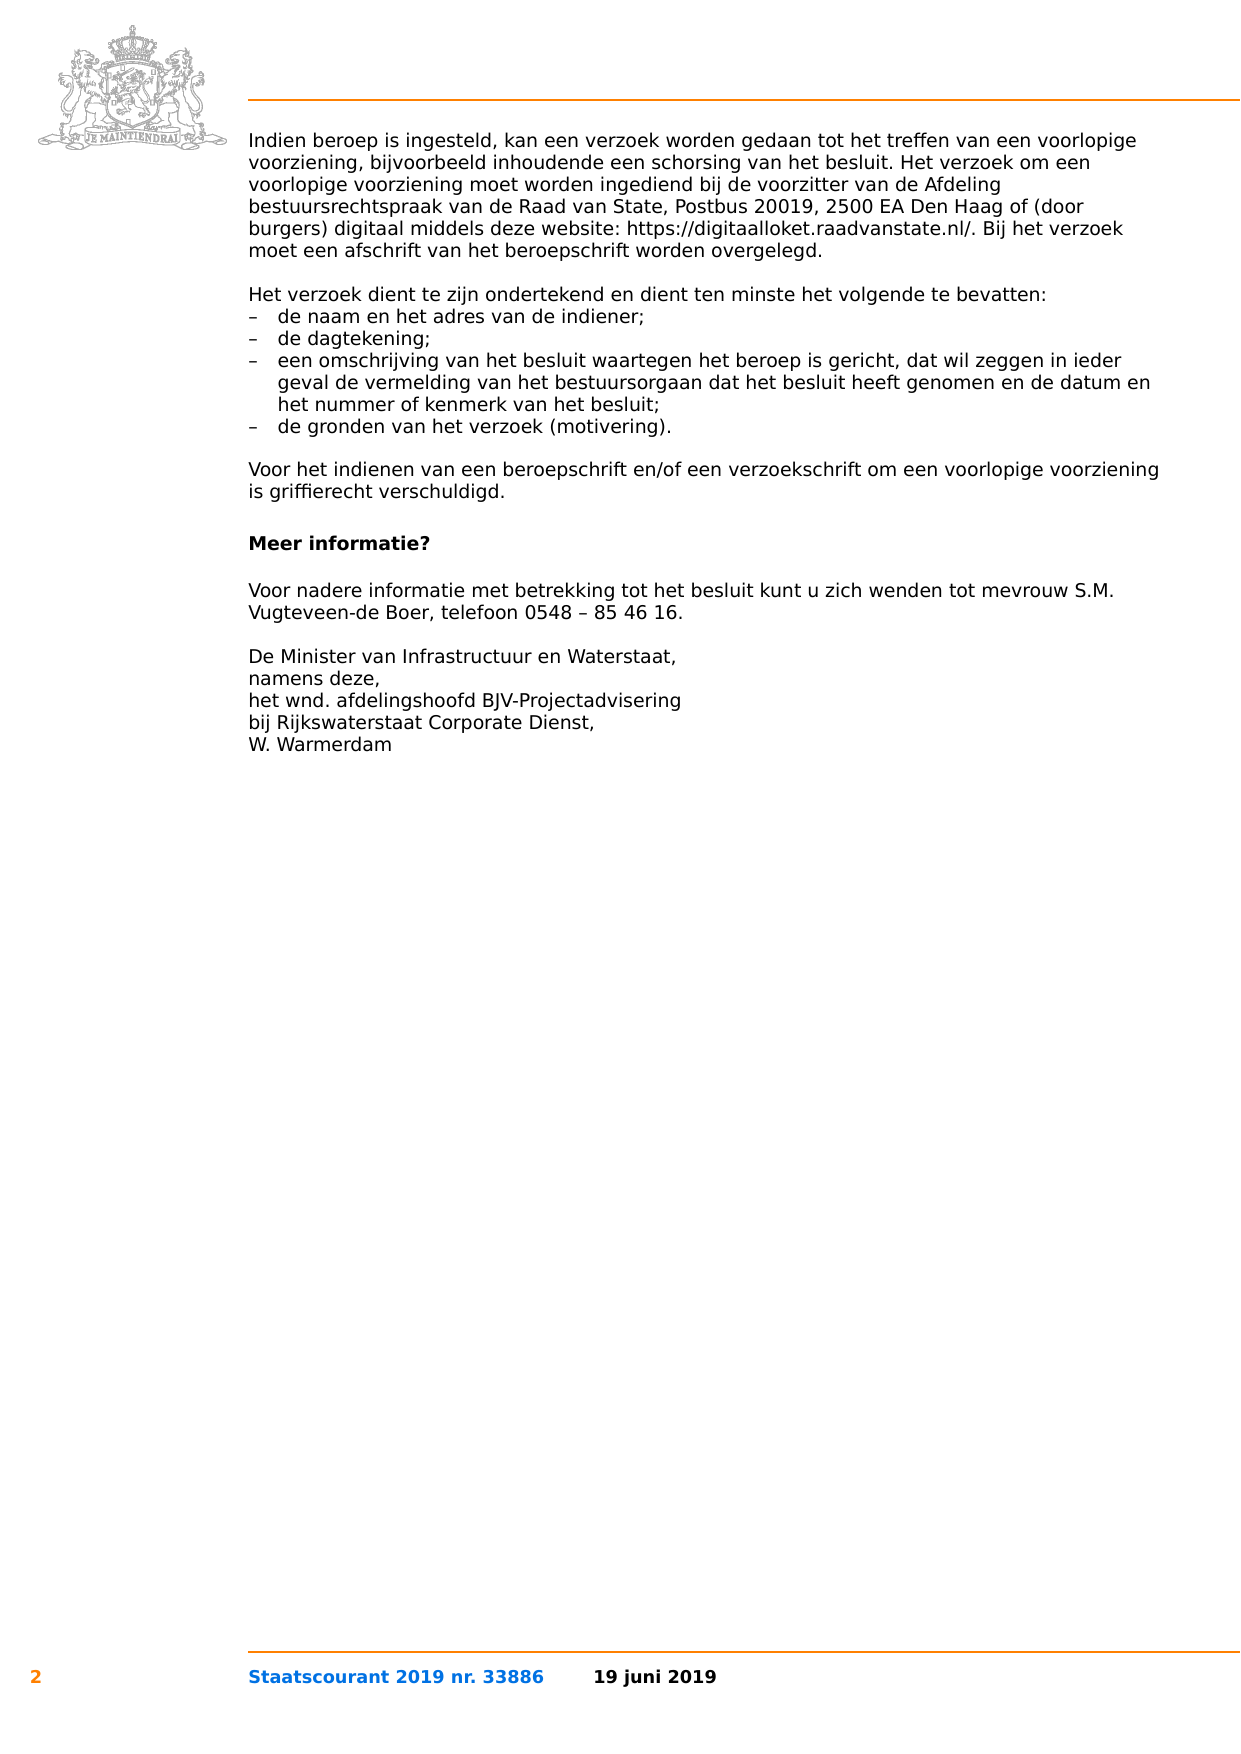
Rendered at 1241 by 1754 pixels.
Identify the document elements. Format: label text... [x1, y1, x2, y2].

picture [38, 25, 227, 150]
text Het verzoek dient te zijn ondertekend en dient ten minste het volgende te bevatten: [248, 284, 1163, 306]
text – de gronden van het verzoek (motivering). [248, 416, 1163, 437]
text namens deze, [248, 668, 1163, 690]
text – een omschrijving van het besluit waartegen het beroep is gericht, dat wil zeggen in ieder geval de vermelding van het bestuursorgaan dat het besluit heeft genomen en de datum en het nummer of kenmerk van het besluit; [248, 349, 1163, 416]
text Voor nadere informatie met betrekking tot het besluit kunt u zich wenden tot mevrouw S.M. Vugteveen-de Boer, telefoon 0548 – 85 46 16. [248, 580, 1163, 624]
text De Minister van Infrastructuur en Waterstaat, [248, 646, 1163, 668]
text het wnd. afdelingshoofd BJV-Projectadvisering [248, 690, 1163, 712]
subtitle Meer informatie? [248, 533, 1163, 555]
text – de naam en het adres van de indiener; [248, 306, 1163, 328]
text Indien beroep is ingesteld, kan een verzoek worden gedaan tot het treffen van een voorlopige voorziening, bijvoorbeeld inhoudende een schorsing van het besluit. Het verzoek om een voorlopige voorziening moet worden ingediend bij de voorzitter van de Afdeling bestuursrechtspraak van de Raad van State, Postbus 20019, 2500 EA Den Haag of (door burgers) digitaal middels deze website: https://digitaalloket.raadvanstate.nl/. Bij het verzoek moet een afschrift van het beroepschrift worden overgelegd. [248, 130, 1163, 262]
text Voor het indienen van een beroepschrift en/of een verzoekschrift om een voorlopige voorziening is griffierecht verschuldigd. [248, 459, 1163, 503]
text bij Rijkswaterstaat Corporate Dienst, [248, 712, 1163, 734]
text – de dagtekening; [248, 328, 1163, 349]
text W. Warmerdam [248, 734, 1163, 756]
